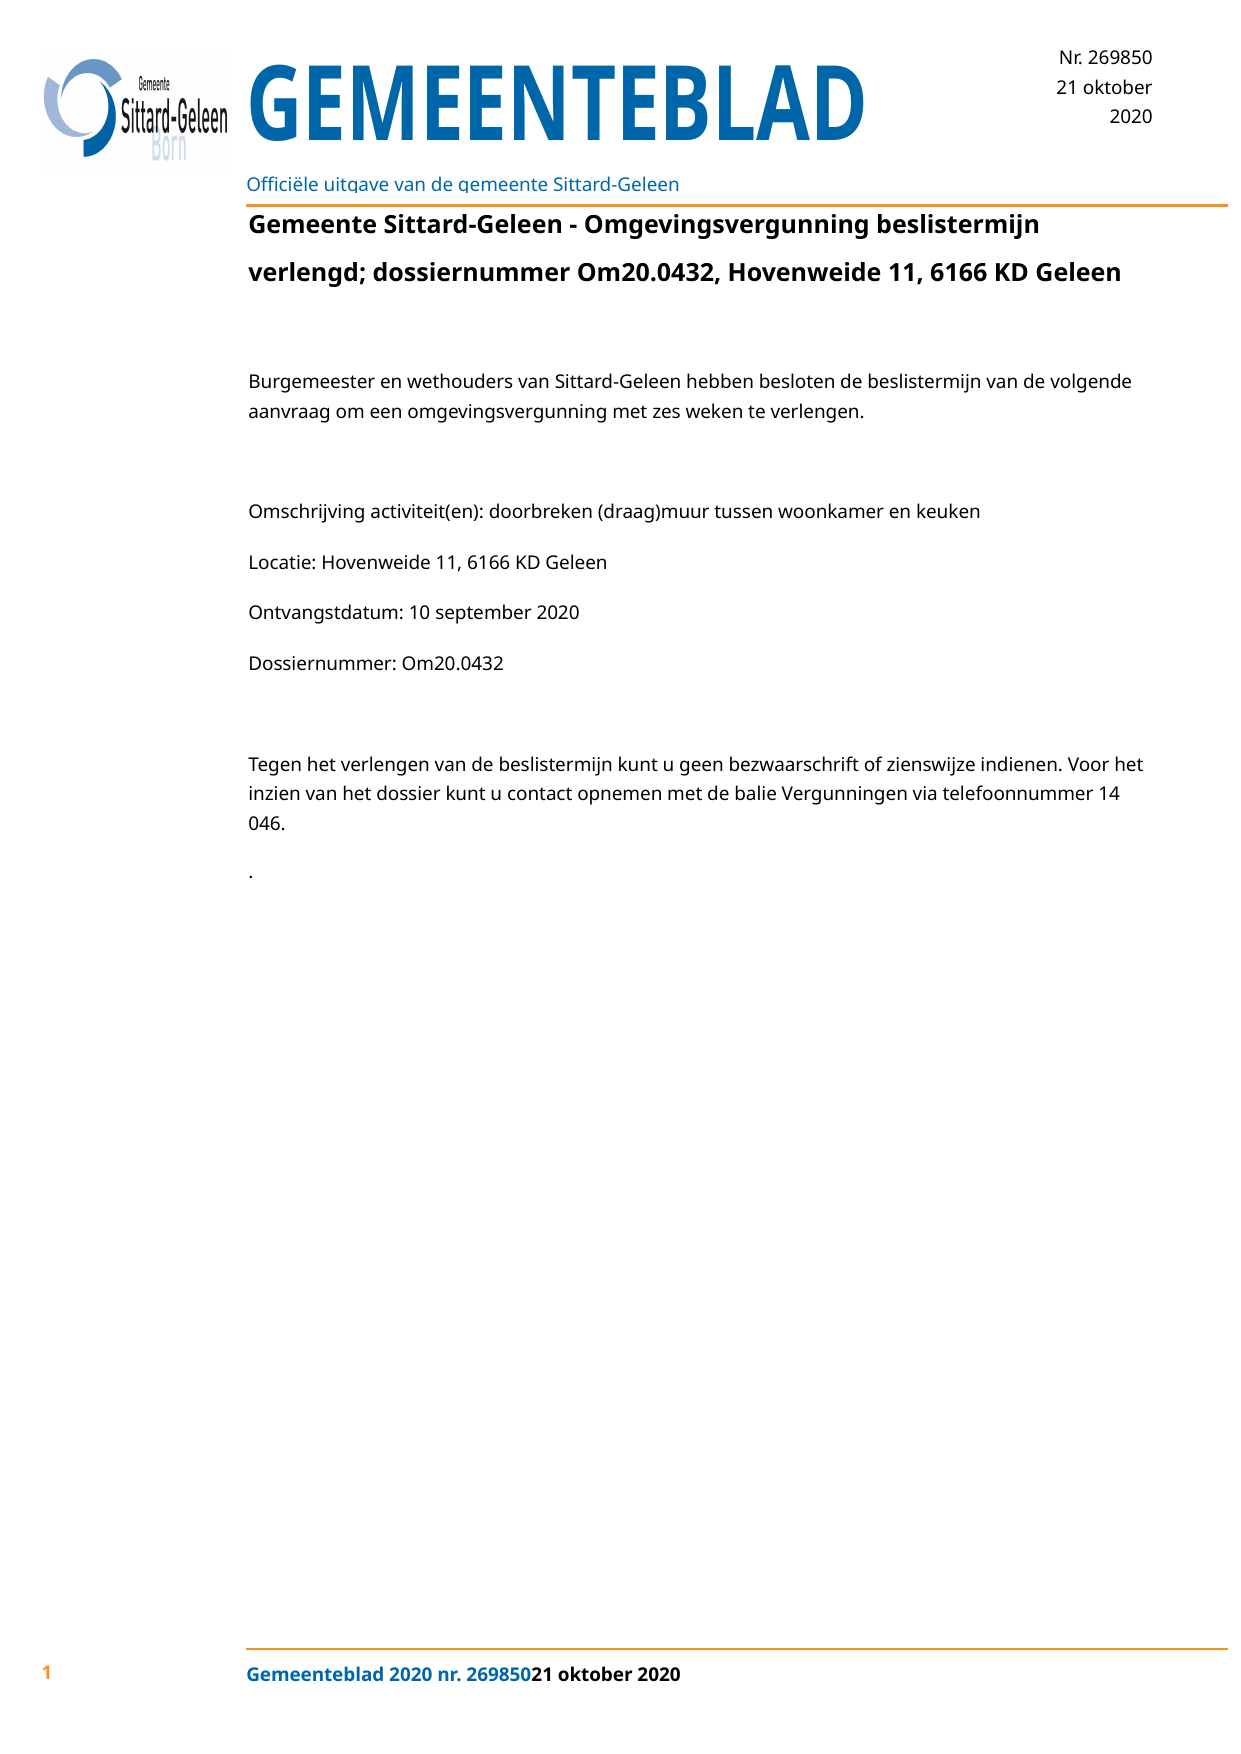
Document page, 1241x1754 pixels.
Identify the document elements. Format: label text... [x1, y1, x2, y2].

text Dossiernummer: Om20.0432 [248, 650, 1152, 676]
text Ontvangstdatum: 10 september 2020 [248, 599, 1152, 625]
text . [248, 858, 1152, 883]
text Omschrijving activiteit(en): doorbreken (draag)muur tussen woonkamer en keuken [248, 499, 1152, 524]
text Burgemeester en wethouders van Sittard-Geleen hebben besloten de beslistermijn van de volgende aanvraag om een omgevingsvergunning met zes weken te verlengen. [248, 368, 1152, 424]
picture [41, 47, 231, 172]
text Locatie: Hovenweide 11, 6166 KD Geleen [248, 549, 1152, 575]
text Gemeente Sittard-Geleen - Omgevingsvergunning beslistermijn verlengd; dossiernummer Om20.0432, Hovenweide 11, 6166 KD Geleen [248, 207, 1152, 288]
text Tegen het verlengen van de beslistermijn kunt u geen bezwaarschrift of zienswijze indienen. Voor het inzien van het dossier kunt u contact opnemen met de balie Vergunningen via telefoonnummer 14 046. [248, 751, 1152, 836]
